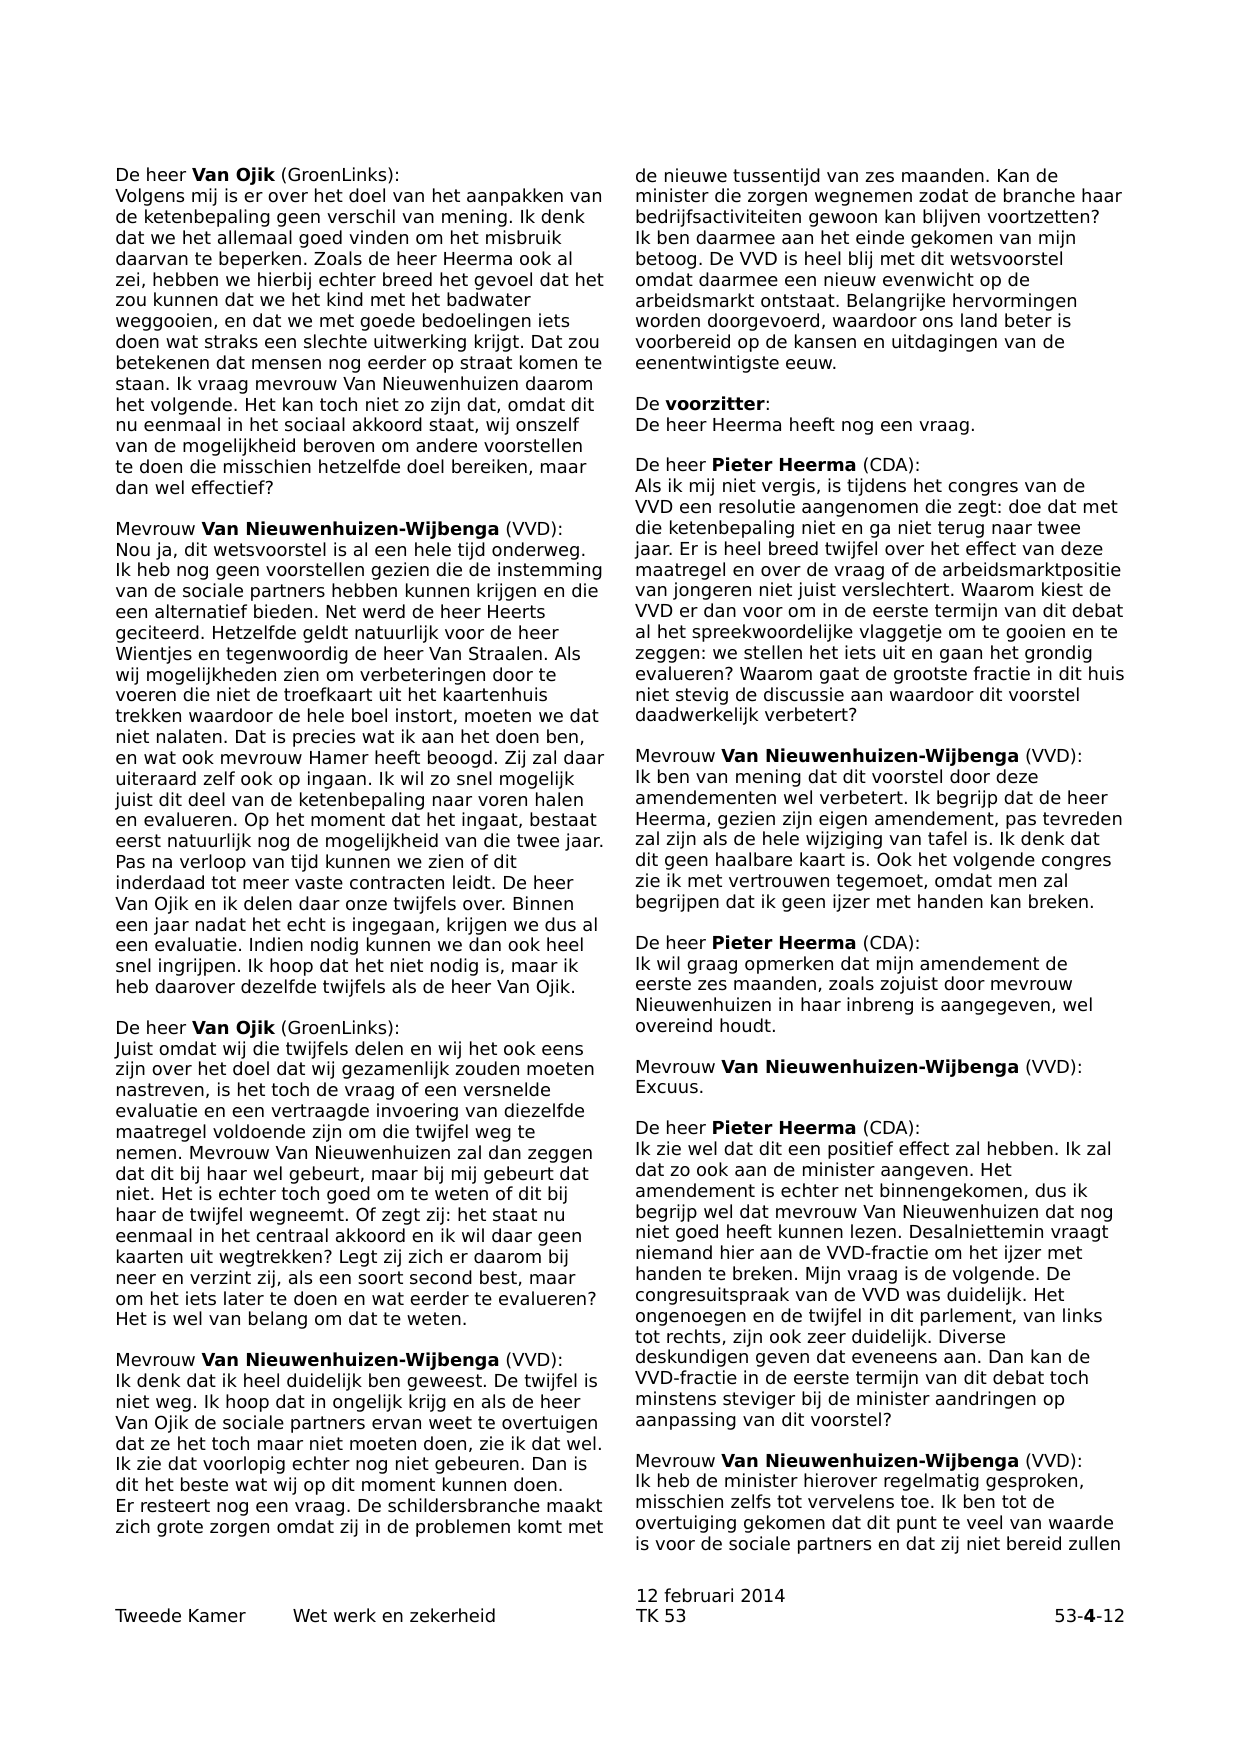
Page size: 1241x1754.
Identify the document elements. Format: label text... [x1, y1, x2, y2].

text Ik zie wel dat dit een positief effect zal hebben. Ik zal dat zo ook aan de minister aangeven. Het amendement is echter net binnengekomen, dus ik begrijp wel dat mevrouw Van Nieuwenhuizen dat nog niet goed heeft kunnen lezen. Desalniettemin vraagt niemand hier aan de VVD-fractie om het ijzer met handen te breken. Mijn vraag is de volgende. De congresuitspraak van de VVD was duidelijk. Het ongenoegen en de twijfel in dit parlement, van links tot rechts, zijn ook zeer duidelijk. Diverse deskundigen geven dat eveneens aan. Dan kan de VVD-fractie in de eerste termijn van dit debat toch minstens steviger bij de minister aandringen op aanpassing van dit voorstel? [635, 1139, 1125, 1431]
text De heer Pieter Heerma (CDA): [635, 932, 1125, 953]
text Ik heb de minister hierover regelmatig gesproken, misschien zelfs tot vervelens toe. Ik ben tot de overtuiging gekomen dat dit punt te veel van waarde is voor de sociale partners en dat zij niet bereid zullen [635, 1471, 1125, 1554]
text Er resteert nog een vraag. De schildersbranche maakt zich grote zorgen omdat zij in de problemen komt met [115, 1496, 605, 1537]
text Mevrouw Van Nieuwenhuizen-Wijbenga (VVD): [115, 1350, 605, 1371]
text De heer Heerma heeft nog een vraag. [635, 414, 1125, 435]
text Ik ben van mening dat dit voorstel door deze amendementen wel verbetert. Ik begrijp dat de heer Heerma, gezien zijn eigen amendement, pas tevreden zal zijn als de hele wijziging van tafel is. Ik denk dat dit geen haalbare kaart is. Ook het volgende congres zie ik met vertrouwen tegemoet, omdat men zal begrijpen dat ik geen ijzer met handen kan breken. [635, 767, 1125, 912]
text De heer Van Ojik (GroenLinks): [115, 165, 605, 186]
text De voorzitter: [635, 394, 1125, 414]
text Volgens mij is er over het doel van het aanpakken van de ketenbepaling geen verschil van mening. Ik denk dat we het allemaal goed vinden om het misbruik daarvan te beperken. Zoals de heer Heerma ook al zei, hebben we hierbij echter breed het gevoel dat het zou kunnen dat we het kind met het badwater weggooien, en dat we met goede bedoelingen iets doen wat straks een slechte uitwerking krijgt. Dat zou betekenen dat mensen nog eerder op straat komen te staan. Ik vraag mevrouw Van Nieuwenhuizen daarom het volgende. Het kan toch niet zo zijn dat, omdat dit nu eenmaal in het sociaal akkoord staat, wij onszelf van de mogelijkheid beroven om andere voorstellen te doen die misschien hetzelfde doel bereiken, maar dan wel effectief? [115, 186, 605, 498]
text De heer Pieter Heerma (CDA): [635, 455, 1125, 476]
text Ik denk dat ik heel duidelijk ben geweest. De twijfel is niet weg. Ik hoop dat in ongelijk krijg en als de heer Van Ojik de sociale partners ervan weet te overtuigen dat ze het toch maar niet moeten doen, zie ik dat wel. Ik zie dat voorlopig echter nog niet gebeuren. Dan is dit het beste wat wij op dit moment kunnen doen. [115, 1371, 605, 1496]
text Als ik mij niet vergis, is tijdens het congres van de VVD een resolutie aangenomen die zegt: doe dat met die ketenbepaling niet en ga niet terug naar twee jaar. Er is heel breed twijfel over het effect van deze maatregel en over de vraag of de arbeidsmarktpositie van jongeren niet juist verslechtert. Waarom kiest de VVD er dan voor om in de eerste termijn van dit debat al het spreekwoordelijke vlaggetje om te gooien en te zeggen: we stellen het iets uit en gaan het grondig evalueren? Waarom gaat de grootste fractie in dit huis niet stevig de discussie aan waardoor dit voorstel daadwerkelijk verbetert? [635, 476, 1125, 726]
text Ik ben daarmee aan het einde gekomen van mijn betoog. De VVD is heel blij met dit wetsvoorstel omdat daarmee een nieuw evenwicht op de arbeidsmarkt ontstaat. Belangrijke hervormingen worden doorgevoerd, waardoor ons land beter is voorbereid op de kansen en uitdagingen van de eenentwintigste eeuw. [635, 228, 1125, 374]
text Mevrouw Van Nieuwenhuizen-Wijbenga (VVD): [635, 746, 1125, 767]
text Mevrouw Van Nieuwenhuizen-Wijbenga (VVD): [635, 1057, 1125, 1077]
text Nou ja, dit wetsvoorstel is al een hele tijd onderweg. Ik heb nog geen voorstellen gezien die de instemming van de sociale partners hebben kunnen krijgen en die een alternatief bieden. Net werd de heer Heerts geciteerd. Hetzelfde geldt natuurlijk voor de heer Wientjes en tegenwoordig de heer Van Straalen. Als wij mogelijkheden zien om verbeteringen door te voeren die niet de troefkaart uit het kaartenhuis trekken waardoor de hele boel instort, moeten we dat niet nalaten. Dat is precies wat ik aan het doen ben, en wat ook mevrouw Hamer heeft beoogd. Zij zal daar uiteraard zelf ook op ingaan. Ik wil zo snel mogelijk juist dit deel van de ketenbepaling naar voren halen en evalueren. Op het moment dat het ingaat, bestaat eerst natuurlijk nog de mogelijkheid van die twee jaar. Pas na verloop van tijd kunnen we zien of dit inderdaad tot meer vaste contracten leidt. De heer Van Ojik en ik delen daar onze twijfels over. Binnen een jaar nadat het echt is ingegaan, krijgen we dus al een evaluatie. Indien nodig kunnen we dan ook heel snel ingrijpen. Ik hoop dat het niet nodig is, maar ik heb daarover dezelfde twijfels als de heer Van Ojik. [115, 539, 605, 998]
text Mevrouw Van Nieuwenhuizen-Wijbenga (VVD): [635, 1451, 1125, 1471]
text Excuus. [635, 1077, 1125, 1098]
text de nieuwe tussentijd van zes maanden. Kan de minister die zorgen wegnemen zodat de branche haar bedrijfsactiviteiten gewoon kan blijven voortzetten? [635, 165, 1125, 228]
text Ik wil graag opmerken dat mijn amendement de eerste zes maanden, zoals zojuist door mevrouw Nieuwenhuizen in haar inbreng is aangegeven, wel overeind houdt. [635, 953, 1125, 1037]
text Mevrouw Van Nieuwenhuizen-Wijbenga (VVD): [115, 518, 605, 539]
text Juist omdat wij die twijfels delen en wij het ook eens zijn over het doel dat wij gezamenlijk zouden moeten nastreven, is het toch de vraag of een versnelde evaluatie en een vertraagde invoering van diezelfde maatregel voldoende zijn om die twijfel weg te nemen. Mevrouw Van Nieuwenhuizen zal dan zeggen dat dit bij haar wel gebeurt, maar bij mij gebeurt dat niet. Het is echter toch goed om te weten of dit bij haar de twijfel wegneemt. Of zegt zij: het staat nu eenmaal in het centraal akkoord en ik wil daar geen kaarten uit wegtrekken? Legt zij zich er daarom bij neer en verzint zij, als een soort second best, maar om het iets later te doen en wat eerder te evalueren? Het is wel van belang om dat te weten. [115, 1038, 605, 1330]
text De heer Pieter Heerma (CDA): [635, 1118, 1125, 1139]
text De heer Van Ojik (GroenLinks): [115, 1018, 605, 1038]
